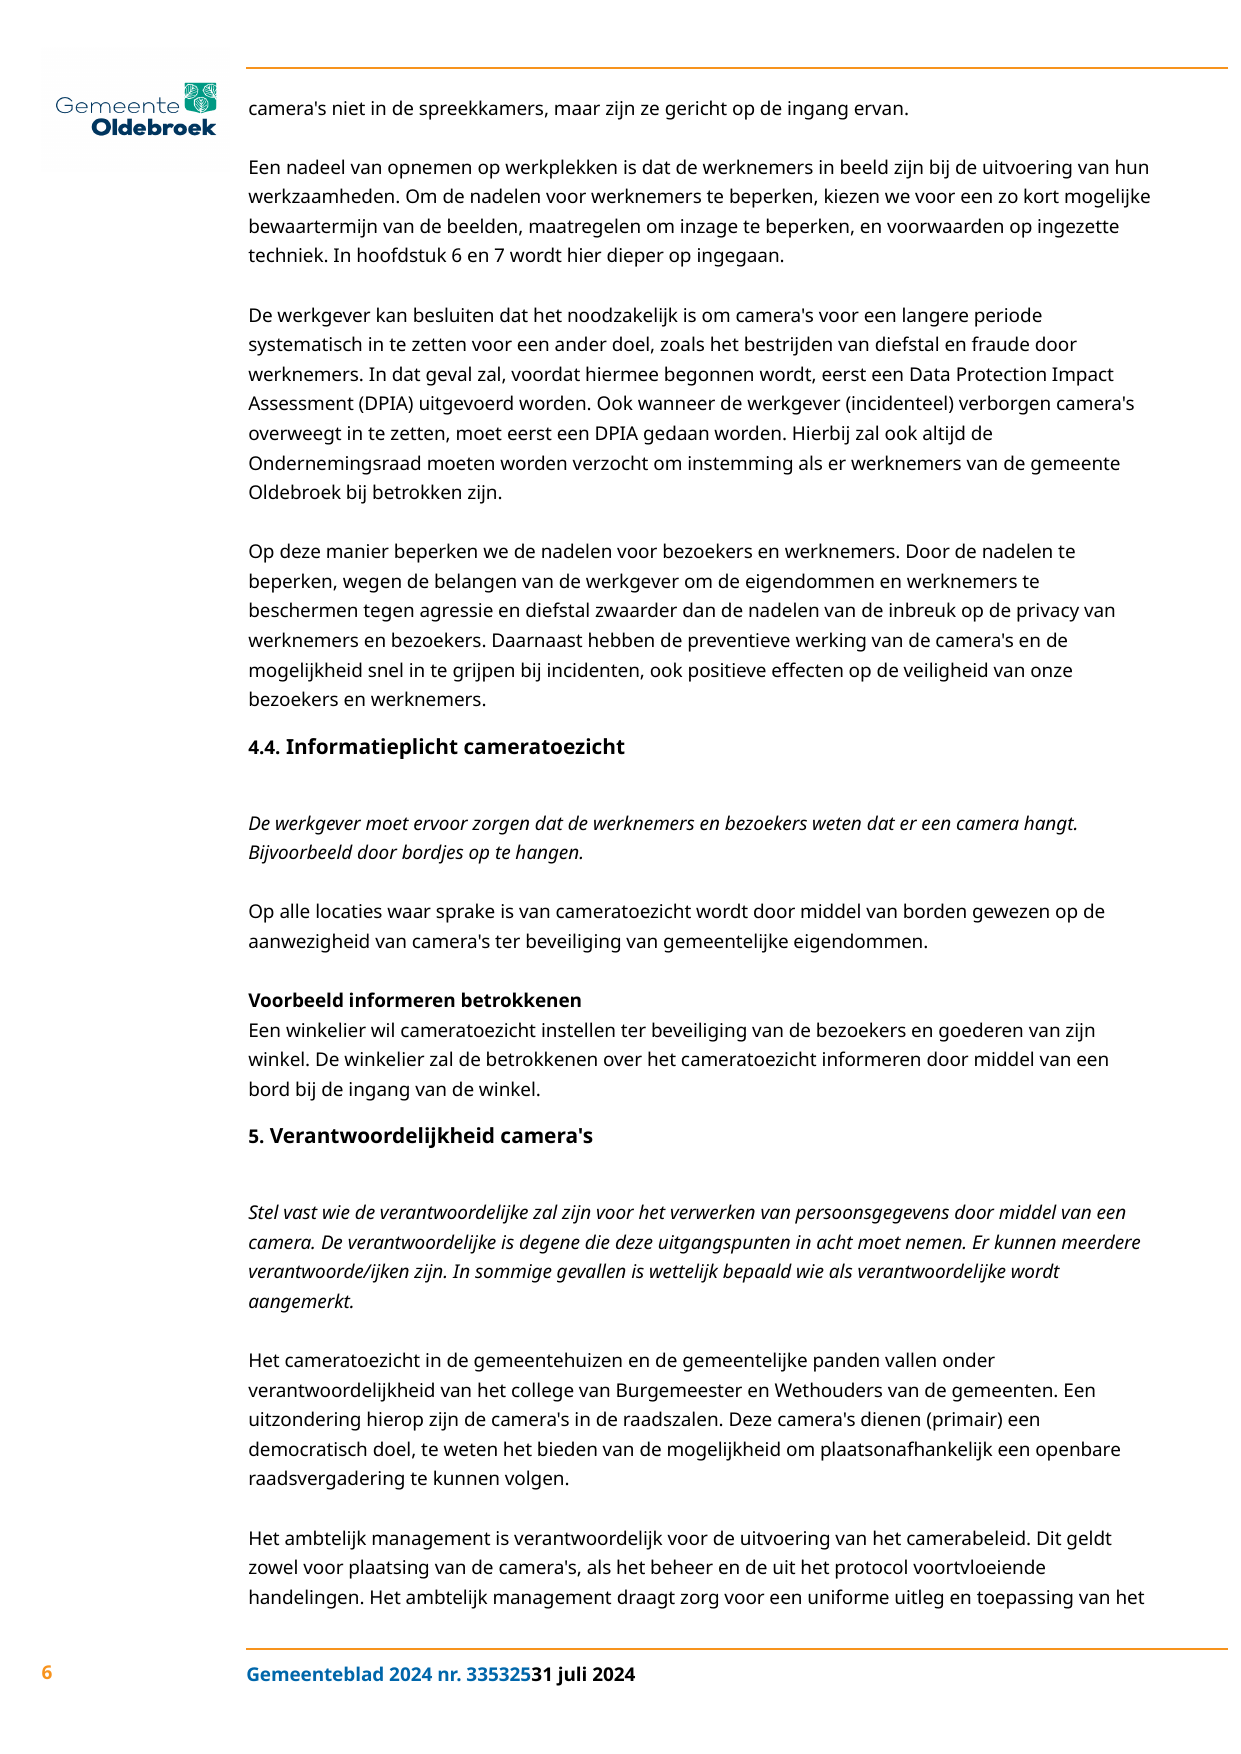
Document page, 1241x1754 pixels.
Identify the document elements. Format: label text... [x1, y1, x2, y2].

text De werkgever moet ervoor zorgen dat de werknemers en bezoekers weten dat er een camera hangt. Bijvoorbeeld door bordjes op te hangen. [248, 810, 1152, 865]
text Op alle locaties waar sprake is van cameratoezicht wordt door middel van borden gewezen op de aanwezigheid van camera's ter beveiliging van gemeentelijke eigendommen. [248, 898, 1152, 954]
text De werkgever kan besluiten dat het noodzakelijk is om camera's voor een langere periode systematisch in te zetten voor een ander doel, zoals het bestrijden van diefstal en fraude door werknemers. In dat geval zal, voordat hiermee begonnen wordt, eerst een Data Protection Impact Assessment (DPIA) uitgevoerd worden. Ook wanneer de werkgever (incidenteel) verborgen camera's overweegt in te zetten, moet eerst een DPIA gedaan worden. Hierbij zal ook altijd de Ondernemingsraad moeten worden verzocht om instemming als er werknemers van de gemeente Oldebroek bij betrokken zijn. [248, 302, 1152, 505]
text 5. Verantwoordelijkheid camera's [248, 1122, 1152, 1150]
text 4.4. Informatieplicht cameratoezicht [248, 732, 1152, 761]
text Voorbeeld informeren betrokkenen [248, 987, 1152, 1013]
text Het ambtelijk management is verantwoordelijk voor de uitvoering van het camerabeleid. Dit geldt zowel voor plaatsing van de camera's, als het beheer en de uit het protocol voortvloeiende handelingen. Het ambtelijk management draagt zorg voor een uniforme uitleg en toepassing van het [248, 1525, 1152, 1610]
text camera's niet in de spreekkamers, maar zijn ze gericht op de ingang ervan. [248, 95, 1152, 121]
text Een winkelier wil cameratoezicht instellen ter beveiliging van de bezoekers en goederen van zijn winkel. De winkelier zal de betrokkenen over het cameratoezicht informeren door middel van een bord bij de ingang van de winkel. [248, 1017, 1152, 1102]
text Een nadeel van opnemen op werkplekken is dat de werknemers in beeld zijn bij de uitvoering van hun werkzaamheden. Om de nadelen voor werknemers te beperken, kiezen we voor een zo kort mogelijke bewaartermijn van de beelden, maatregelen om inzage te beperken, en voorwaarden op ingezette techniek. In hoofdstuk 6 en 7 wordt hier dieper op ingegaan. [248, 154, 1152, 268]
text Op deze manier beperken we de nadelen voor bezoekers en werknemers. Door de nadelen te beperken, wegen de belangen van de werkgever om de eigendommen en werknemers te beschermen tegen agressie en diefstal zwaarder dan de nadelen van de inbreuk op de privacy van werknemers en bezoekers. Daarnaast hebben de preventieve werking van de camera's en de mogelijkheid snel in te grijpen bij incidenten, ook positieve effecten op de veiligheid van onze bezoekers en werknemers. [248, 538, 1152, 712]
text Stel vast wie de verantwoordelijke zal zijn voor het verwerken van persoonsgegevens door middel van een camera. De verantwoordelijke is degene die deze uitgangspunten in acht moet nemen. Er kunnen meerdere verantwoorde/ijken zijn. In sommige gevallen is wettelijk bepaald wie als verantwoordelijke wordt aangemerkt. [248, 1199, 1152, 1314]
text Het cameratoezicht in de gemeentehuizen en de gemeentelijke panden vallen onder verantwoordelijkheid van het college van Burgemeester en Wethouders van de gemeenten. Een uitzondering hierop zijn de camera's in de raadszalen. Deze camera's dienen (primair) een democratisch doel, te weten het bieden van de mogelijkheid om plaatsonafhankelijk een openbare raadsvergadering te kunnen volgen. [248, 1347, 1152, 1491]
picture [41, 47, 231, 172]
